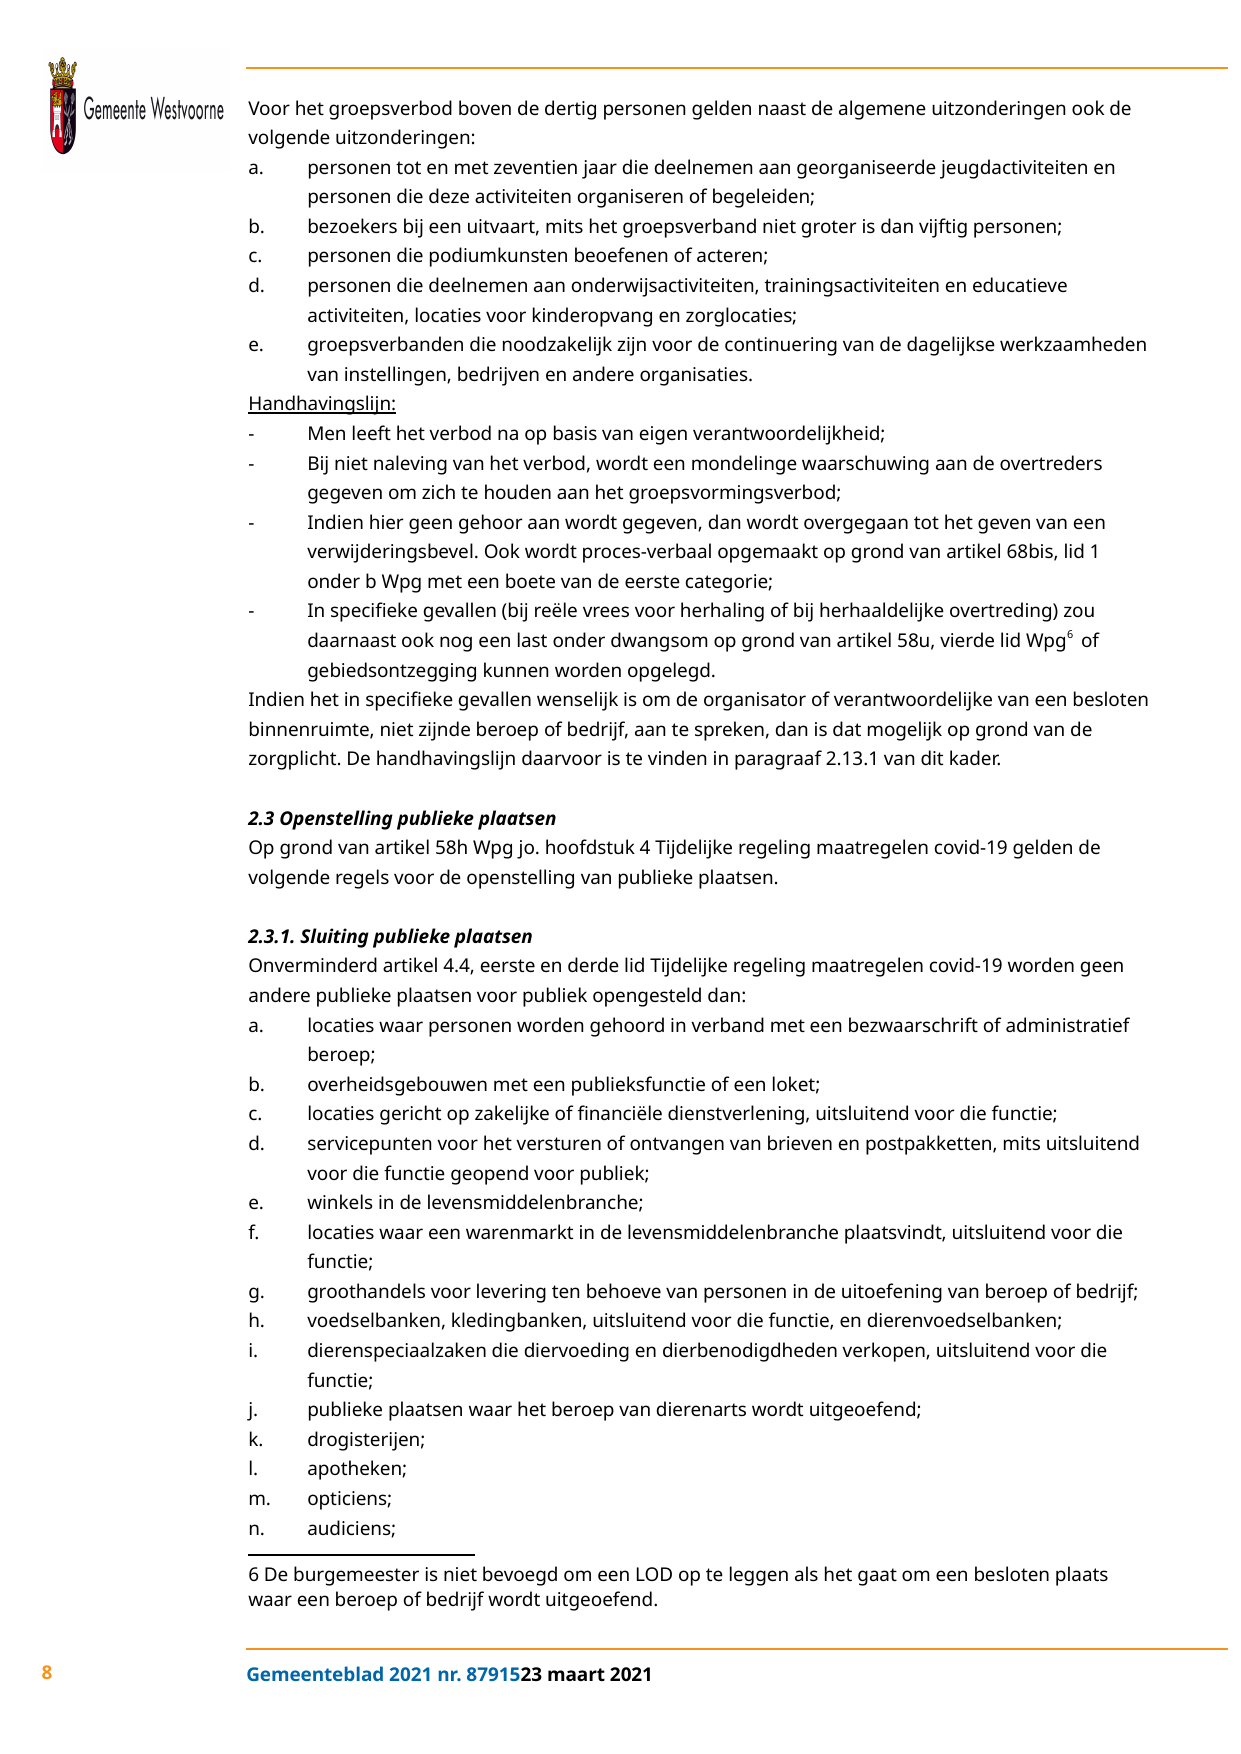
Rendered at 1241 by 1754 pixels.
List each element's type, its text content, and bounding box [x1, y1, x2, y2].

list bezoekers bij een uitvaart, mits het groepsverband niet groter is dan vijftig personen; [248, 213, 1152, 239]
text Onverminderd artikel 4.4, eerste en derde lid Tijdelijke regeling maatregelen covid-19 worden geen andere publieke plaatsen voor publiek opengesteld dan: [248, 953, 1152, 1008]
list personen tot en met zeventien jaar die deelnemen aan georganiseerde jeugdactiviteiten en personen die deze activiteiten organiseren of begeleiden; [248, 154, 1152, 209]
list audiciens; [248, 1515, 1152, 1541]
list locaties waar een warenmarkt in de levensmiddelenbranche plaatsvindt, uitsluitend voor die functie; [248, 1219, 1152, 1274]
list personen die podiumkunsten beoefenen of acteren; [248, 243, 1152, 268]
list overheidsgebouwen met een publieksfunctie of een loket; [248, 1071, 1152, 1097]
list opticiens; [248, 1485, 1152, 1511]
list Men leeft het verbod na op basis van eigen verantwoordelijkheid; [248, 420, 1152, 446]
list groepsverbanden die noodzakelijk zijn voor de continuering van de dagelijkse werkzaamheden van instellingen, bedrijven en andere organisaties. [248, 331, 1152, 387]
list personen die deelnemen aan onderwijsactiviteiten, trainingsactiviteiten en educatieve activiteiten, locaties voor kinderopvang en zorglocaties; [248, 272, 1152, 328]
list groothandels voor levering ten behoeve van personen in de uitoefening van beroep of bedrijf; [248, 1278, 1152, 1304]
list De burgemeester is niet bevoegd om een LOD op te leggen als het gaat om een besloten plaats waar een beroep of bedrijf wordt uitgeoefend. [248, 1561, 1152, 1612]
picture [41, 47, 231, 172]
text Handhavingslijn: [248, 391, 1152, 416]
list In specifieke gevallen (bij reële vrees voor herhaling of bij herhaaldelijke overtreding) zou daarnaast ook nog een last onder dwangsom op grond van artikel 58u, vierde lid Wpg of gebiedsontzegging kunnen worden opgelegd. [248, 598, 1152, 683]
list voedselbanken, kledingbanken, uitsluitend voor die functie, en dierenvoedselbanken; [248, 1308, 1152, 1333]
list servicepunten voor het versturen of ontvangen van brieven en postpakketten, mits uitsluitend voor die functie geopend voor publiek; [248, 1130, 1152, 1186]
list drogisterijen; [248, 1426, 1152, 1452]
list locaties gericht op zakelijke of financiële dienstverlening, uitsluitend voor die functie; [248, 1101, 1152, 1126]
text Voor het groepsverbod boven de dertig personen gelden naast de algemene uitzonderingen ook de volgende uitzonderingen: [248, 95, 1152, 150]
text 2.3 Openstelling publieke plaatsen [248, 805, 1152, 831]
list winkels in de levensmiddelenbranche; [248, 1189, 1152, 1215]
list apotheken; [248, 1456, 1152, 1481]
text Indien het in specifieke gevallen wenselijk is om de organisator of verantwoordelijke van een besloten binnenruimte, niet zijnde beroep of bedrijf, aan te spreken, dan is dat mogelijk op grond van de zorgplicht. De handhavingslijn daarvoor is te vinden in paragraaf 2.13.1 van dit kader. [248, 686, 1152, 771]
list dierenspeciaalzaken die diervoeding en dierbenodigdheden verkopen, uitsluitend voor die functie; [248, 1337, 1152, 1393]
text 2.3.1. Sluiting publieke plaatsen [248, 923, 1152, 949]
list locaties waar personen worden gehoord in verband met een bezwaarschrift of administratief beroep; [248, 1012, 1152, 1067]
list Bij niet naleving van het verbod, wordt een mondelinge waarschuwing aan de overtreders gegeven om zich te houden aan het groepsvormingsverbod; [248, 450, 1152, 505]
text Op grond van artikel 58h Wpg jo. hoofdstuk 4 Tijdelijke regeling maatregelen covid-19 gelden de volgende regels voor de openstelling van publieke plaatsen. [248, 834, 1152, 890]
list Indien hier geen gehoor aan wordt gegeven, dan wordt overgegaan tot het geven van een verwijderingsbevel. Ook wordt proces-verbaal opgemaakt op grond van artikel 68bis, lid 1 onder b Wpg met een boete van de eerste categorie; [248, 509, 1152, 594]
list publieke plaatsen waar het beroep van dierenarts wordt uitgeoefend; [248, 1396, 1152, 1422]
